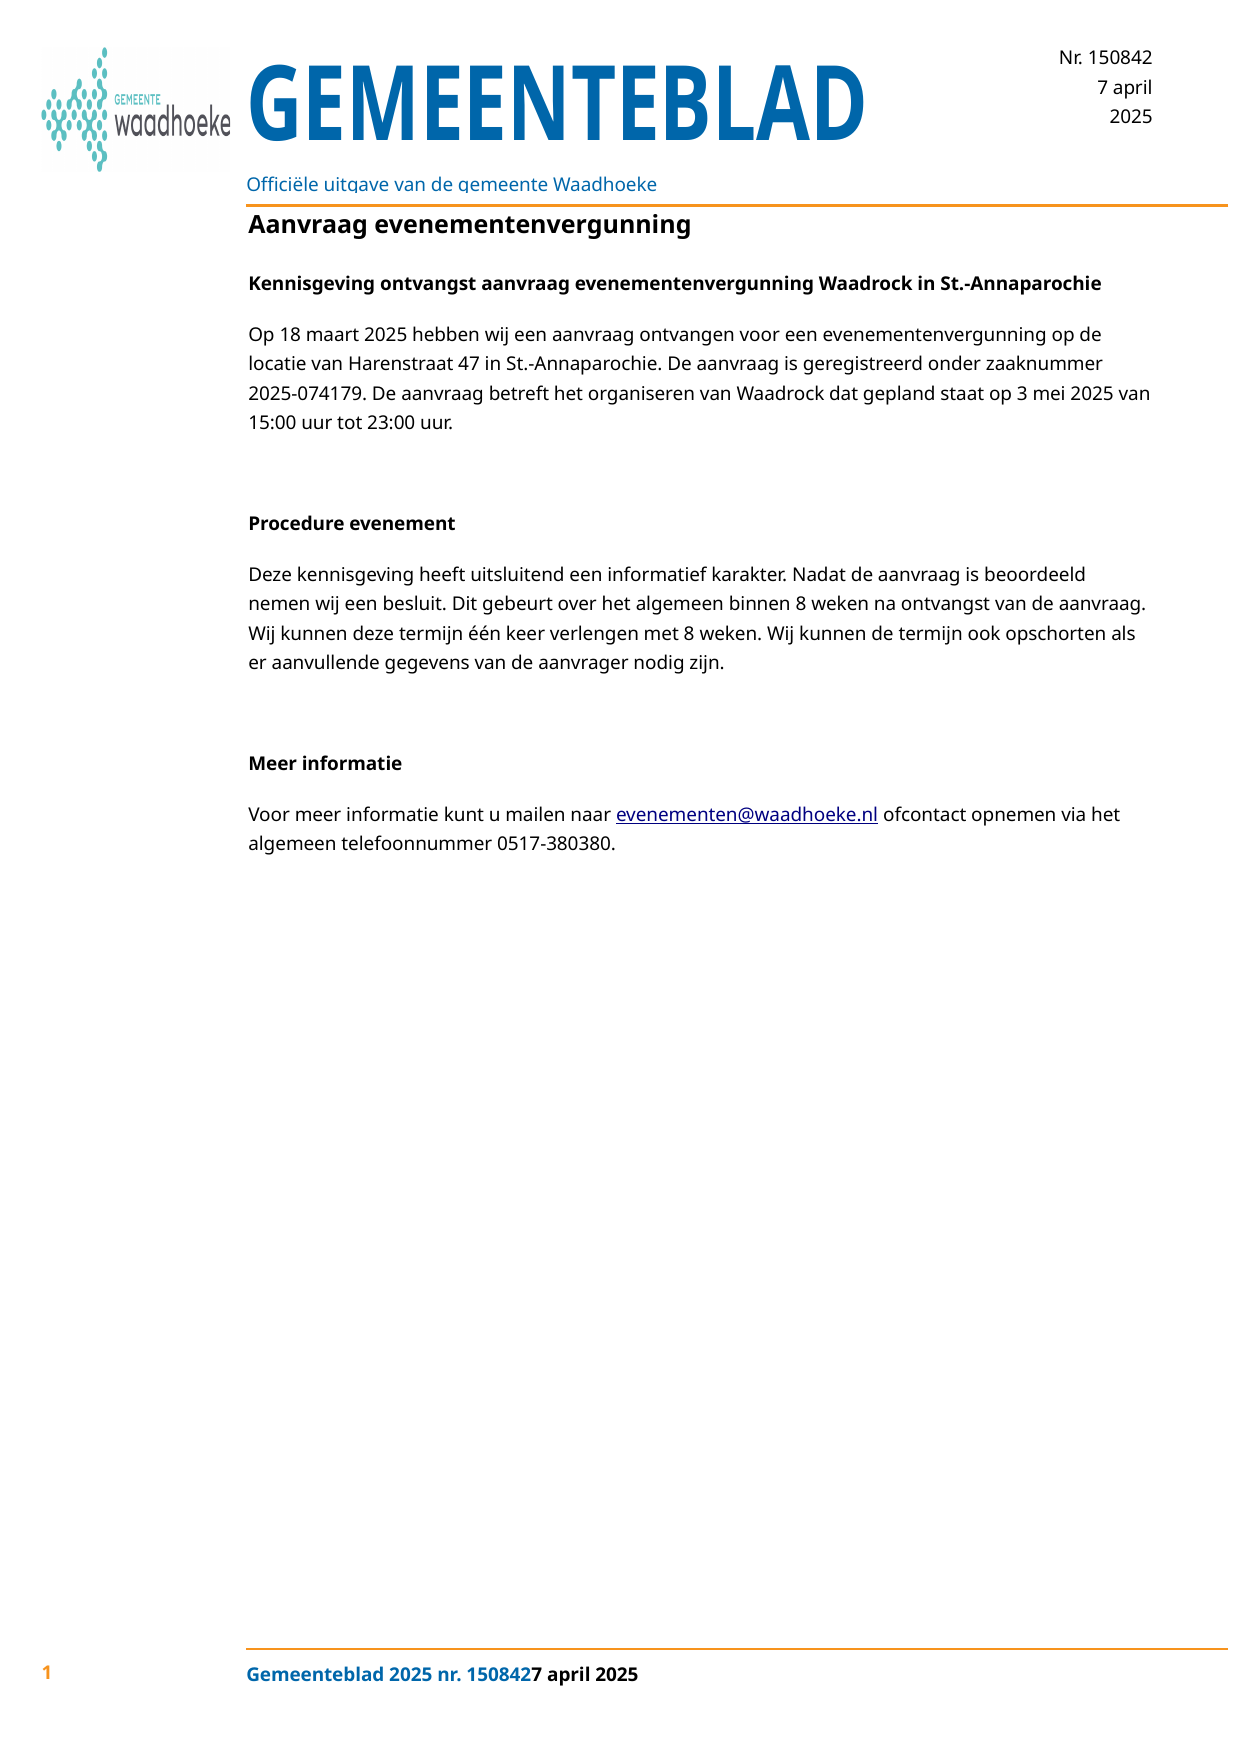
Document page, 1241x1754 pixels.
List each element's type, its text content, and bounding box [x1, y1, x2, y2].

text Procedure evenement [248, 510, 1152, 536]
text Deze kennisgeving heeft uitsluitend een informatief karakter. Nadat de aanvraag is beoordeeld nemen wij een besluit. Dit gebeurt over het algemeen binnen 8 weken na ontvangst van de aanvraag. Wij kunnen deze termijn één keer verlengen met 8 weken. Wij kunnen de termijn ook opschorten als er aanvullende gegevens van de aanvrager nodig zijn. [248, 561, 1152, 675]
picture [41, 47, 231, 172]
text Voor meer informatie kunt u mailen naar evenementen@waadhoeke.nl ofcontact opnemen via het algemeen telefoonnummer 0517-380380. [248, 801, 1152, 856]
text Kennisgeving ontvangst aanvraag evenementenvergunning Waadrock in St.-Annaparochie [248, 270, 1152, 296]
text Meer informatie [248, 750, 1152, 776]
text Op 18 maart 2025 hebben wij een aanvraag ontvangen voor een evenementenvergunning op de locatie van Harenstraat 47 in St.-Annaparochie. De aanvraag is geregistreerd onder zaaknummer 2025-074179. De aanvraag betreft het organiseren van Waadrock dat gepland staat op 3 mei 2025 van 15:00 uur tot 23:00 uur. [248, 321, 1152, 435]
text Aanvraag evenementenvergunning [248, 207, 1152, 241]
